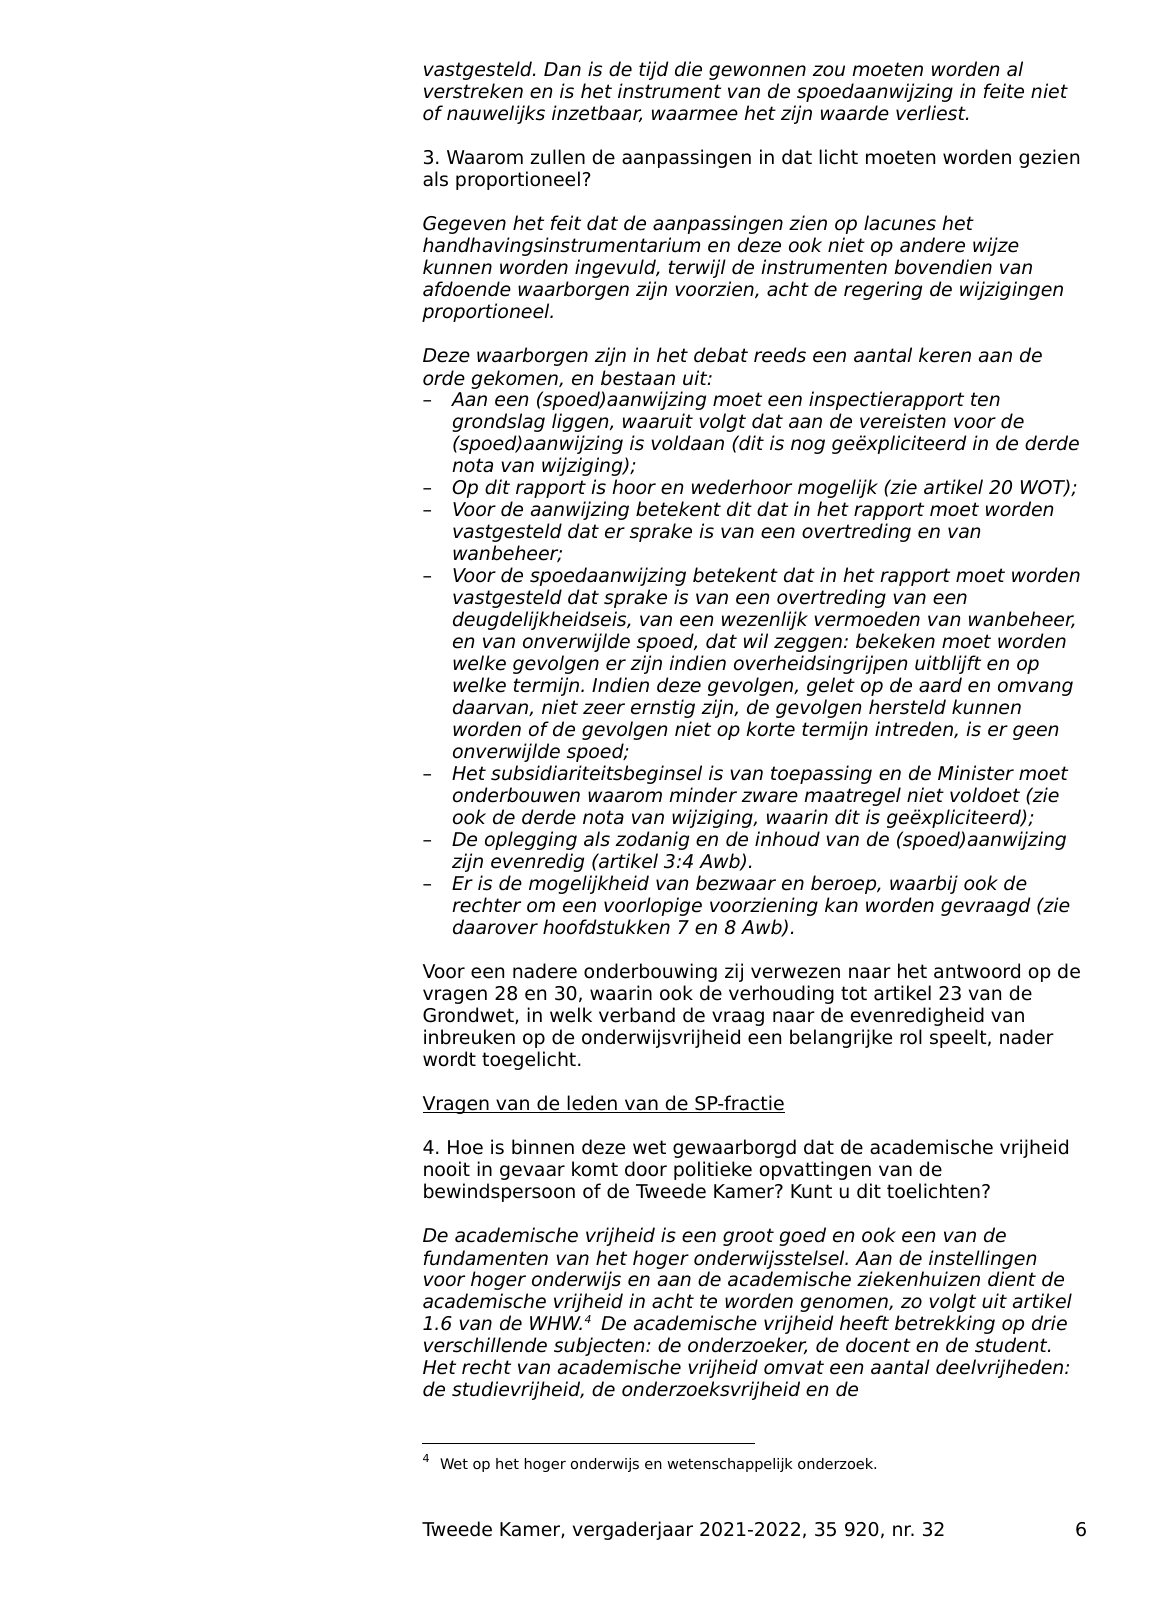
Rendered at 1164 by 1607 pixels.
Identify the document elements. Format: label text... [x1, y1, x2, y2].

text Voor een nadere onderbouwing zij verwezen naar het antwoord op de vragen 28 en 30, waarin ook de verhouding tot artikel 23 van de Grondwet, in welk verband de vraag naar de evenredigheid van inbreuken op de onderwijsvrijheid een belangrijke rol speelt, nader wordt toegelicht. [422, 961, 1087, 1071]
text – Het subsidiariteitsbeginsel is van toepassing en de Minister moet onderbouwen waarom minder zware maatregel niet voldoet (zie ook de derde nota van wijziging, waarin dit is geëxpliciteerd); [422, 763, 1087, 829]
text – De oplegging als zodanig en de inhoud van de (spoed)aanwijzing zijn evenredig (artikel 3:4 Awb). [422, 829, 1087, 873]
text De academische vrijheid is een groot goed en ook een van de fundamenten van het hoger onderwijsstelsel. Aan de instellingen voor hoger onderwijs en aan de academische ziekenhuizen dient de academische vrijheid in acht te worden genomen, zo volgt uit artikel 1.6 van de WHW. De academische vrijheid heeft betrekking op drie verschillende subjecten: de onderzoeker, de docent en de student. Het recht van academische vrijheid omvat een aantal deelvrijheden: de studievrijheid, de onderzoeksvrijheid en de [422, 1225, 1087, 1401]
text 4. Hoe is binnen deze wet gewaarborgd dat de academische vrijheid nooit in gevaar komt door politieke opvattingen van de bewindspersoon of de Tweede Kamer? Kunt u dit toelichten? [422, 1137, 1087, 1203]
text – Er is de mogelijkheid van bezwaar en beroep, waarbij ook de rechter om een voorlopige voorziening kan worden gevraagd (zie daarover hoofdstukken 7 en 8 Awb). [422, 873, 1087, 939]
subtitle Vragen van de leden van de SP-fractie [422, 1093, 1087, 1115]
text – Op dit rapport is hoor en wederhoor mogelijk (zie artikel 20 WOT); [422, 477, 1087, 499]
text vastgesteld. Dan is de tijd die gewonnen zou moeten worden al verstreken en is het instrument van de spoedaanwijzing in feite niet of nauwelijks inzetbaar, waarmee het zijn waarde verliest. [422, 59, 1087, 125]
text Gegeven het feit dat de aanpassingen zien op lacunes het handhavingsinstrumentarium en deze ook niet op andere wijze kunnen worden ingevuld, terwijl de instrumenten bovendien van afdoende waarborgen zijn voorzien, acht de regering de wijzigingen proportioneel. [422, 213, 1087, 323]
text Deze waarborgen zijn in het debat reeds een aantal keren aan de orde gekomen, en bestaan uit: [422, 345, 1087, 389]
text Wet op het hoger onderwijs en wetenschappelijk onderzoek. [422, 1452, 1087, 1474]
text – Voor de spoedaanwijzing betekent dat in het rapport moet worden vastgesteld dat sprake is van een overtreding van een deugdelijkheidseis, van een wezenlijk vermoeden van wanbeheer, en van onverwijlde spoed, dat wil zeggen: bekeken moet worden welke gevolgen er zijn indien overheidsingrijpen uitblijft en op welke termijn. Indien deze gevolgen, gelet op de aard en omvang daarvan, niet zeer ernstig zijn, de gevolgen hersteld kunnen worden of de gevolgen niet op korte termijn intreden, is er geen onverwijlde spoed; [422, 565, 1087, 763]
text – Voor de aanwijzing betekent dit dat in het rapport moet worden vastgesteld dat er sprake is van een overtreding en van wanbeheer; [422, 499, 1087, 565]
text 3. Waarom zullen de aanpassingen in dat licht moeten worden gezien als proportioneel? [422, 147, 1087, 191]
text – Aan een (spoed)aanwijzing moet een inspectierapport ten grondslag liggen, waaruit volgt dat aan de vereisten voor de (spoed)aanwijzing is voldaan (dit is nog geëxpliciteerd in de derde nota van wijziging); [422, 389, 1087, 477]
